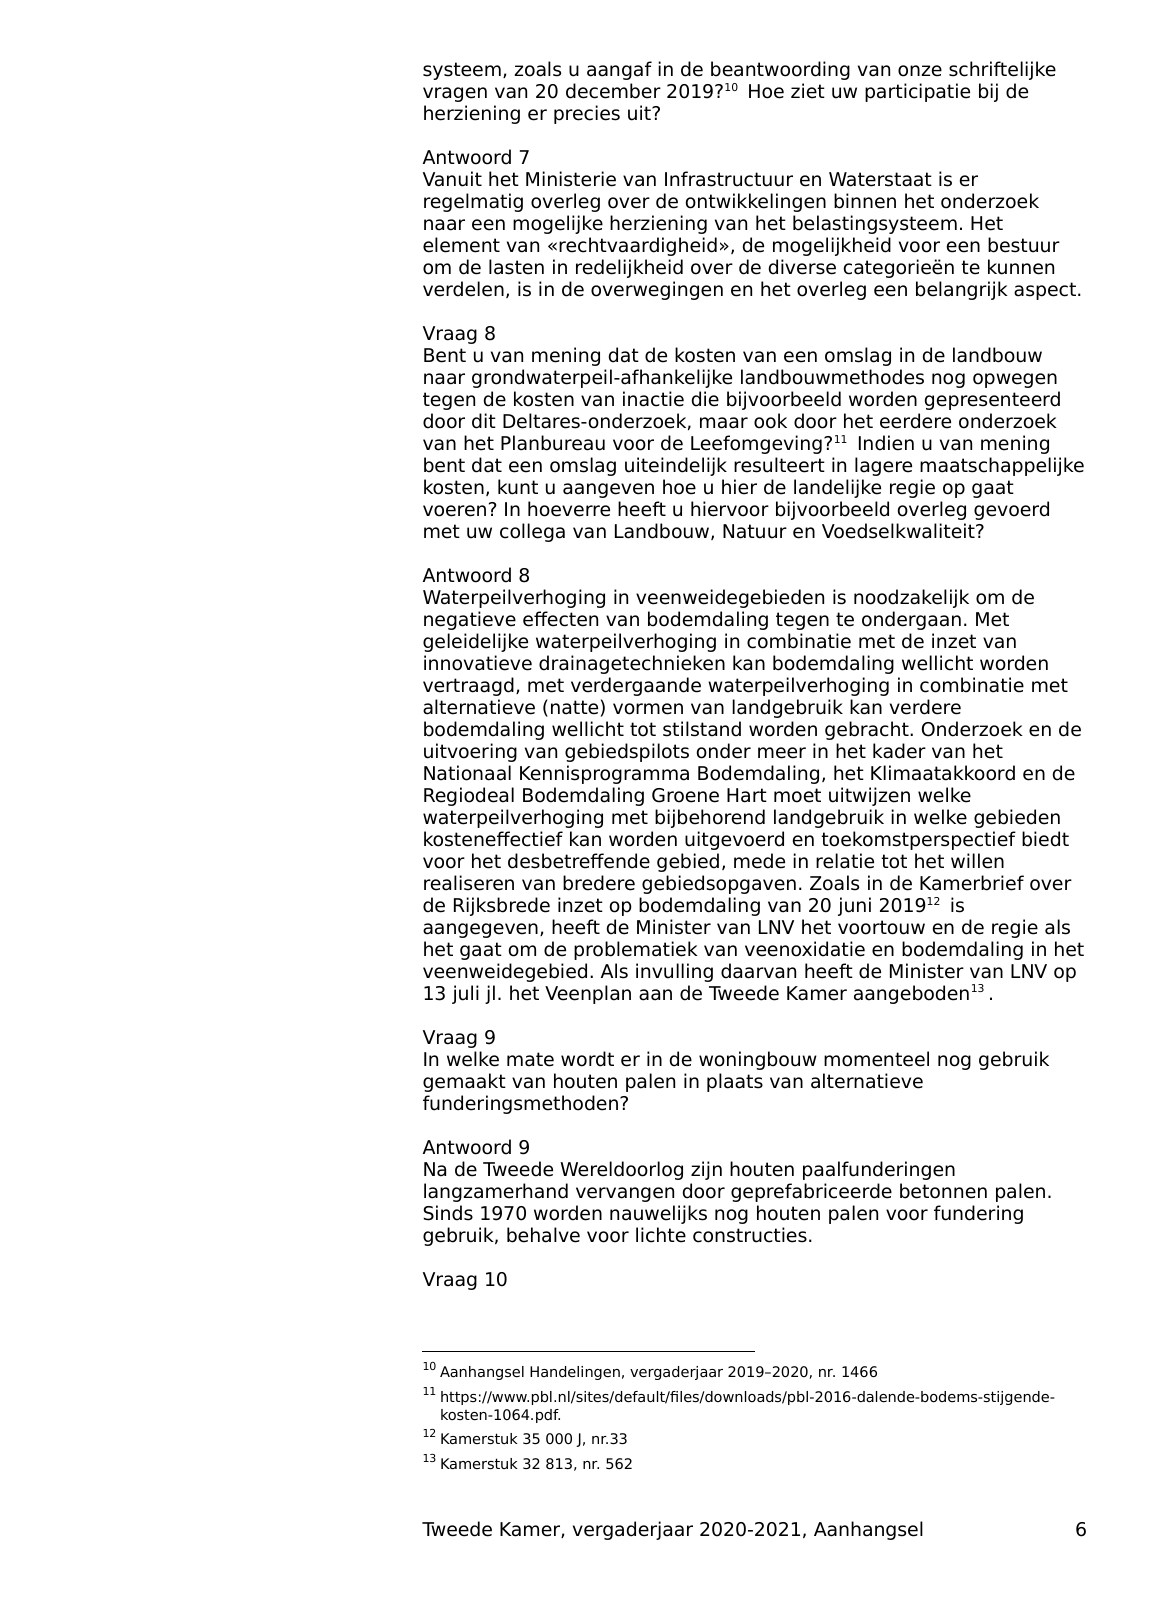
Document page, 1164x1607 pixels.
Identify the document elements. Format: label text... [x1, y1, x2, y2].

text Antwoord 9 [422, 1137, 1087, 1159]
text Antwoord 7 [422, 147, 1087, 169]
text Kamerstuk 35 000 J, nr.33 [422, 1427, 1087, 1449]
text systeem, zoals u aangaf in de beantwoording van onze schriftelijke vragen van 20 december 2019? Hoe ziet uw participatie bij de herziening er precies uit? [422, 59, 1087, 125]
text Vraag 9 [422, 1027, 1087, 1049]
text Aanhangsel Handelingen, vergaderjaar 2019–2020, nr. 1466 [422, 1360, 1087, 1382]
text https://www.pbl.nl/sites/default/files/downloads/pbl-2016-dalende-bodems-stijgende-kosten-1064.pdf. [422, 1385, 1087, 1424]
text Vraag 8 [422, 323, 1087, 345]
text Kamerstuk 32 813, nr. 562 [422, 1452, 1087, 1474]
text Waterpeilverhoging in veenweidegebieden is noodzakelijk om de negatieve effecten van bodemdaling tegen te ondergaan. Met geleidelijke waterpeilverhoging in combinatie met de inzet van innovatieve drainagetechnieken kan bodemdaling wellicht worden vertraagd, met verdergaande waterpeilverhoging in combinatie met alternatieve (natte) vormen van landgebruik kan verdere bodemdaling wellicht tot stilstand worden gebracht. Onderzoek en de uitvoering van gebiedspilots onder meer in het kader van het Nationaal Kennisprogramma Bodemdaling, het Klimaatakkoord en de Regiodeal Bodemdaling Groene Hart moet uitwijzen welke waterpeilverhoging met bijbehorend landgebruik in welke gebieden kosteneffectief kan worden uitgevoerd en toekomstperspectief biedt voor het desbetreffende gebied, mede in relatie tot het willen realiseren van bredere gebiedsopgaven. Zoals in de Kamerbrief over de Rijksbrede inzet op bodemdaling van 20 juni 2019 is aangegeven, heeft de Minister van LNV het voortouw en de regie als het gaat om de problematiek van veenoxidatie en bodemdaling in het veenweidegebied. Als invulling daarvan heeft de Minister van LNV op 13 juli jl. het Veenplan aan de Tweede Kamer aangeboden. [422, 587, 1087, 1005]
text Vanuit het Ministerie van Infrastructuur en Waterstaat is er regelmatig overleg over de ontwikkelingen binnen het onderzoek naar een mogelijke herziening van het belastingsysteem. Het element van «rechtvaardigheid», de mogelijkheid voor een bestuur om de lasten in redelijkheid over de diverse categorieën te kunnen verdelen, is in de overwegingen en het overleg een belangrijk aspect. [422, 169, 1087, 301]
text Vraag 10 [422, 1269, 1087, 1291]
text Na de Tweede Wereldoorlog zijn houten paalfunderingen langzamerhand vervangen door geprefabriceerde betonnen palen. Sinds 1970 worden nauwelijks nog houten palen voor fundering gebruik, behalve voor lichte constructies. [422, 1159, 1087, 1247]
text In welke mate wordt er in de woningbouw momenteel nog gebruik gemaakt van houten palen in plaats van alternatieve funderingsmethoden? [422, 1049, 1087, 1115]
text Antwoord 8 [422, 565, 1087, 587]
text Bent u van mening dat de kosten van een omslag in de landbouw naar grondwaterpeil-afhankelijke landbouwmethodes nog opwegen tegen de kosten van inactie die bijvoorbeeld worden gepresenteerd door dit Deltares-onderzoek, maar ook door het eerdere onderzoek van het Planbureau voor de Leefomgeving? Indien u van mening bent dat een omslag uiteindelijk resulteert in lagere maatschappelijke kosten, kunt u aangeven hoe u hier de landelijke regie op gaat voeren? In hoeverre heeft u hiervoor bijvoorbeeld overleg gevoerd met uw collega van Landbouw, Natuur en Voedselkwaliteit? [422, 345, 1087, 543]
